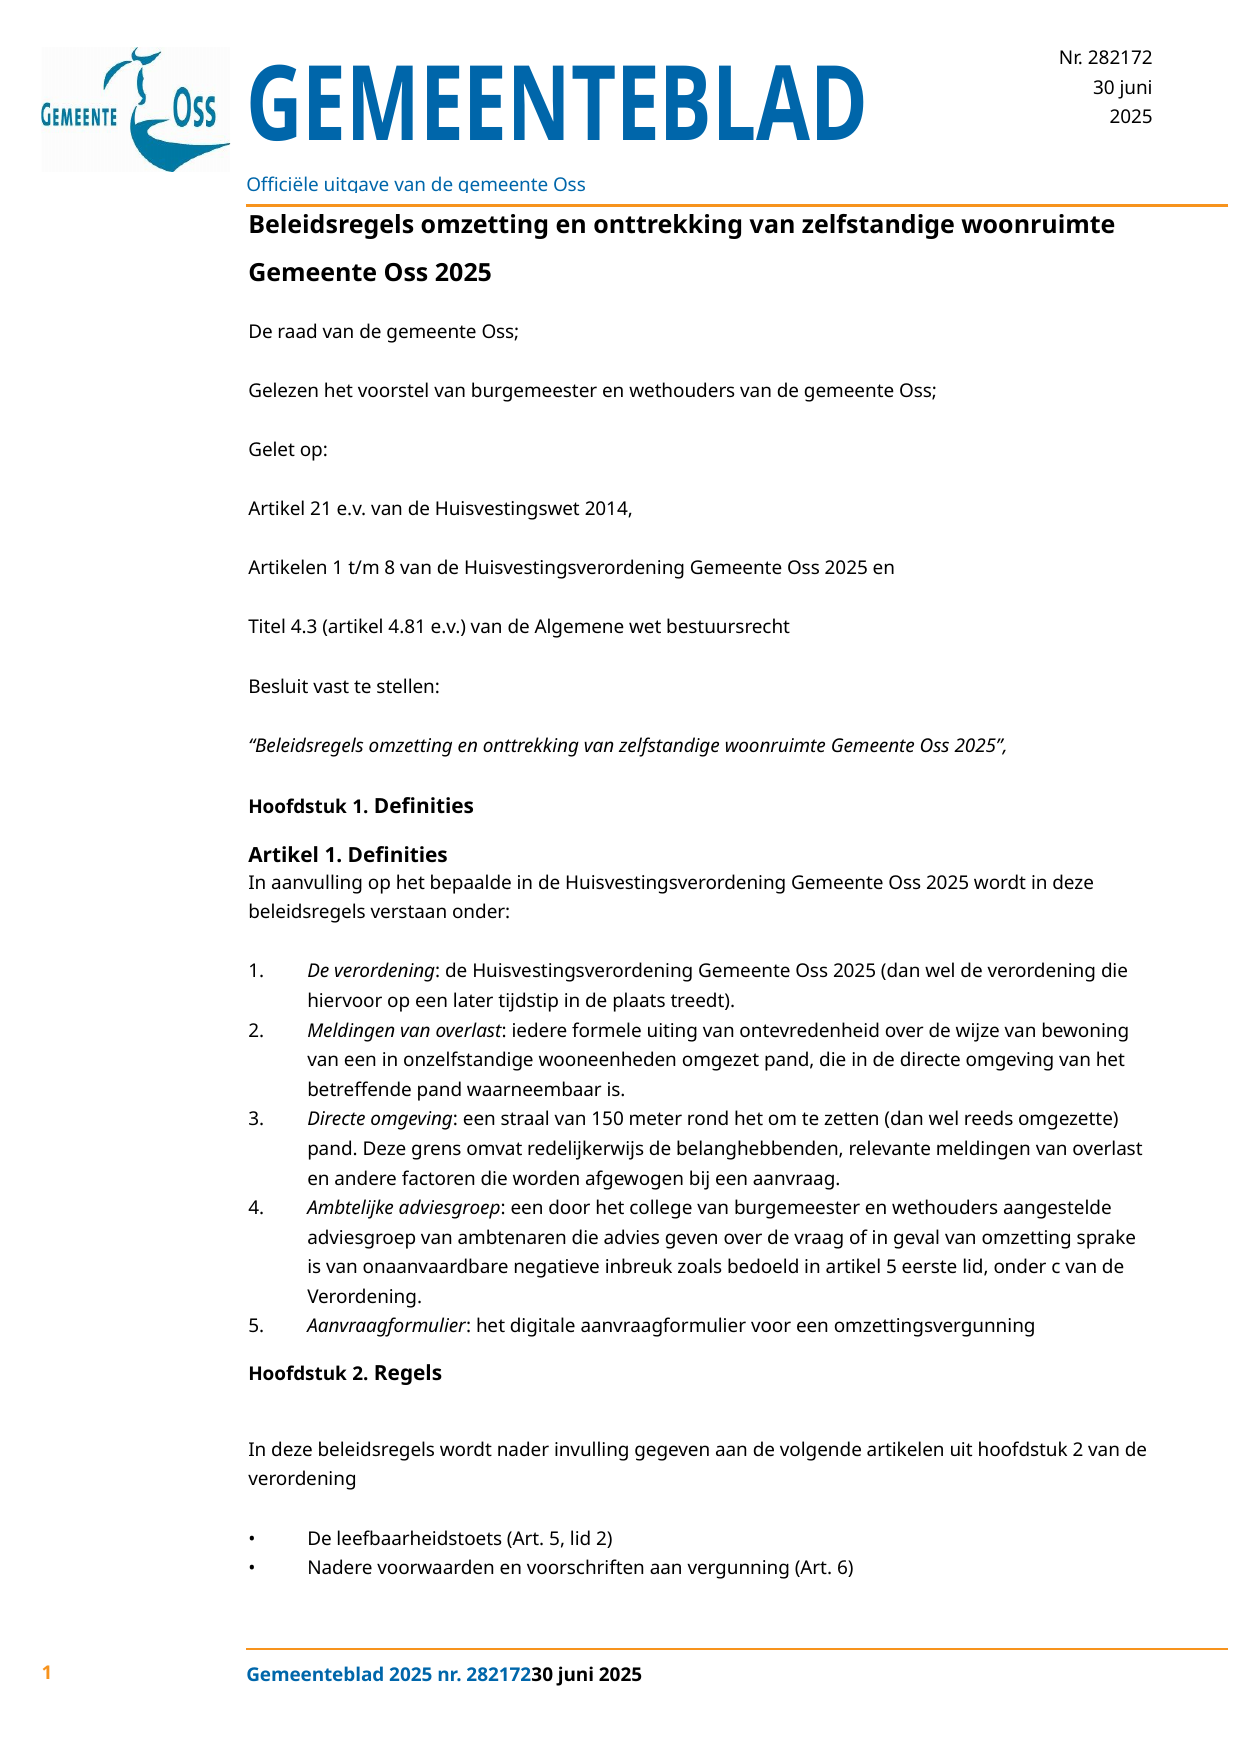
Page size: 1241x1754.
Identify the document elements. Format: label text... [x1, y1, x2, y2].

text Beleidsregels omzetting en onttrekking van zelfstandige woonruimte Gemeente Oss 2025 [248, 207, 1152, 288]
picture [41, 47, 231, 172]
text Besluit vast te stellen: [248, 673, 1152, 699]
list Nadere voorwaarden en voorschriften aan vergunning (Art. 6) [248, 1554, 1152, 1580]
text Gelezen het voorstel van burgemeester en wethouders van de gemeente Oss; [248, 377, 1152, 403]
list De verordening: de Huisvestingsverordening Gemeente Oss 2025 (dan wel de verordening die hiervoor op een later tijdstip in de plaats treedt). [248, 958, 1152, 1013]
list Meldingen van overlast: iedere formele uiting van ontevredenheid over de wijze van bewoning van een in onzelfstandige wooneenheden omgezet pand, die in de directe omgeving van het betreffende pand waarneembaar is. [248, 1017, 1152, 1102]
text In deze beleidsregels wordt nader invulling gegeven aan de volgende artikelen uit hoofdstuk 2 van de verordening [248, 1436, 1152, 1491]
text Hoofdstuk 2. Regels [248, 1358, 1152, 1387]
text Artikel 1. Definities [248, 841, 1152, 869]
text Artikel 21 e.v. van de Huisvestingswet 2014, [248, 495, 1152, 521]
list Ambtelijke adviesgroep: een door het college van burgemeester en wethouders aangestelde adviesgroep van ambtenaren die advies geven over de vraag of in geval van omzetting sprake is van onaanvaardbare negatieve inbreuk zoals bedoeld in artikel 5 eerste lid, onder c van de Verordening. [248, 1194, 1152, 1309]
text De raad van de gemeente Oss; [248, 318, 1152, 344]
text In aanvulling op het bepaalde in de Huisvestingsverordening Gemeente Oss 2025 wordt in deze beleidsregels verstaan onder: [248, 869, 1152, 924]
text “Beleidsregels omzetting en onttrekking van zelfstandige woonruimte Gemeente Oss 2025”, [248, 732, 1152, 758]
text Gelet op: [248, 436, 1152, 462]
list Aanvraagformulier: het digitale aanvraagformulier voor een omzettingsvergunning [248, 1313, 1152, 1338]
list Directe omgeving: een straal van 150 meter rond het om te zetten (dan wel reeds omgezette) pand. Deze grens omvat redelijkerwijs de belanghebbenden, relevante meldingen van overlast en andere factoren die worden afgewogen bij een aanvraag. [248, 1106, 1152, 1191]
text Titel 4.3 (artikel 4.81 e.v.) van de Algemene wet bestuursrecht [248, 614, 1152, 639]
text Hoofdstuk 1. Definities [248, 791, 1152, 820]
list De leefbaarheidstoets (Art. 5, lid 2) [248, 1525, 1152, 1551]
text Artikelen 1 t/m 8 van de Huisvestingsverordening Gemeente Oss 2025 en [248, 554, 1152, 580]
